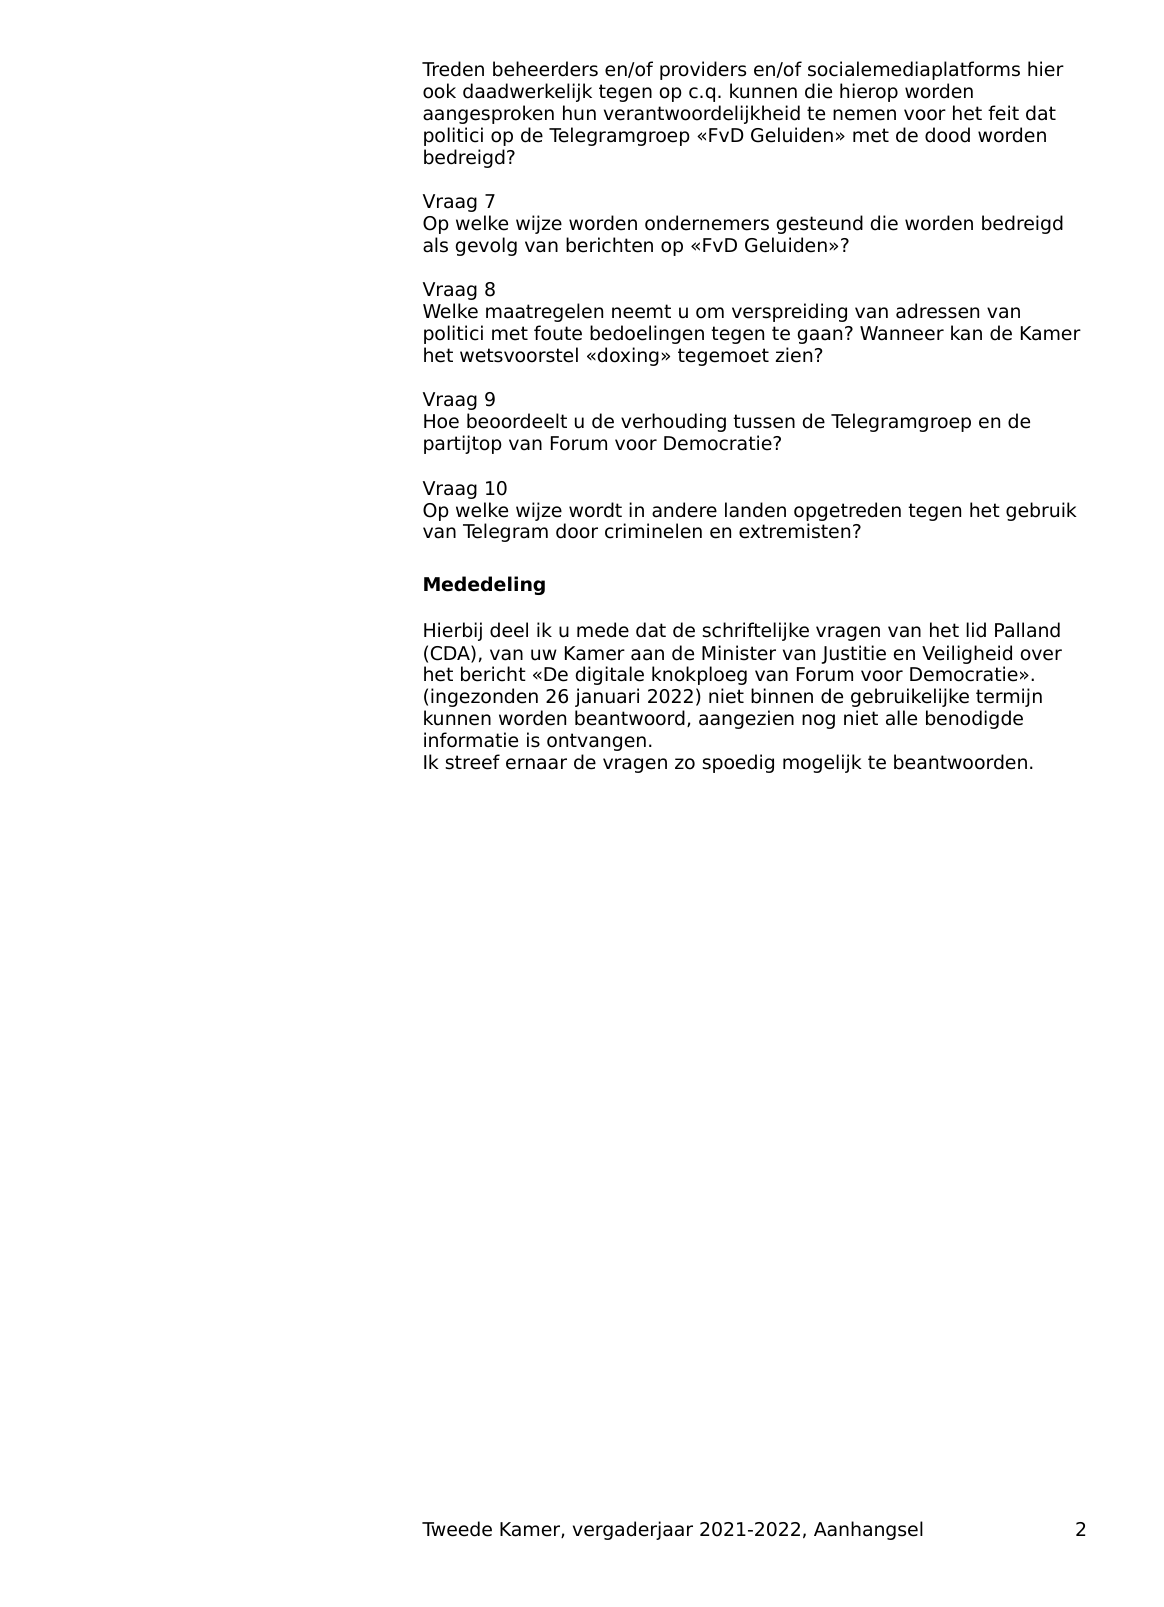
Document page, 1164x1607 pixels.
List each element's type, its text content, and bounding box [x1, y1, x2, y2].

text Op welke wijze worden ondernemers gesteund die worden bedreigd als gevolg van berichten op «FvD Geluiden»? [422, 213, 1087, 257]
text Vraag 7 [422, 191, 1087, 213]
text Vraag 9 [422, 389, 1087, 411]
text Vraag 8 [422, 279, 1087, 301]
text Ik streef ernaar de vragen zo spoedig mogelijk te beantwoorden. [422, 752, 1087, 774]
text Op welke wijze wordt in andere landen opgetreden tegen het gebruik van Telegram door criminelen en extremisten? [422, 499, 1087, 543]
subtitle Mededeling [422, 573, 1087, 595]
text Hoe beoordeelt u de verhouding tussen de Telegramgroep en de partijtop van Forum voor Democratie? [422, 411, 1087, 455]
text Welke maatregelen neemt u om verspreiding van adressen van politici met foute bedoelingen tegen te gaan? Wanneer kan de Kamer het wetsvoorstel «doxing» tegemoet zien? [422, 301, 1087, 367]
text Vraag 10 [422, 477, 1087, 499]
text Treden beheerders en/of providers en/of socialemediaplatforms hier ook daadwerkelijk tegen op c.q. kunnen die hierop worden aangesproken hun verantwoordelijkheid te nemen voor het feit dat politici op de Telegramgroep «FvD Geluiden» met de dood worden bedreigd? [422, 59, 1087, 169]
text Hierbij deel ik u mede dat de schriftelijke vragen van het lid Palland (CDA), van uw Kamer aan de Minister van Justitie en Veiligheid over het bericht «De digitale knokploeg van Forum voor Democratie». (ingezonden 26 januari 2022) niet binnen de gebruikelijke termijn kunnen worden beantwoord, aangezien nog niet alle benodigde informatie is ontvangen. [422, 620, 1087, 752]
